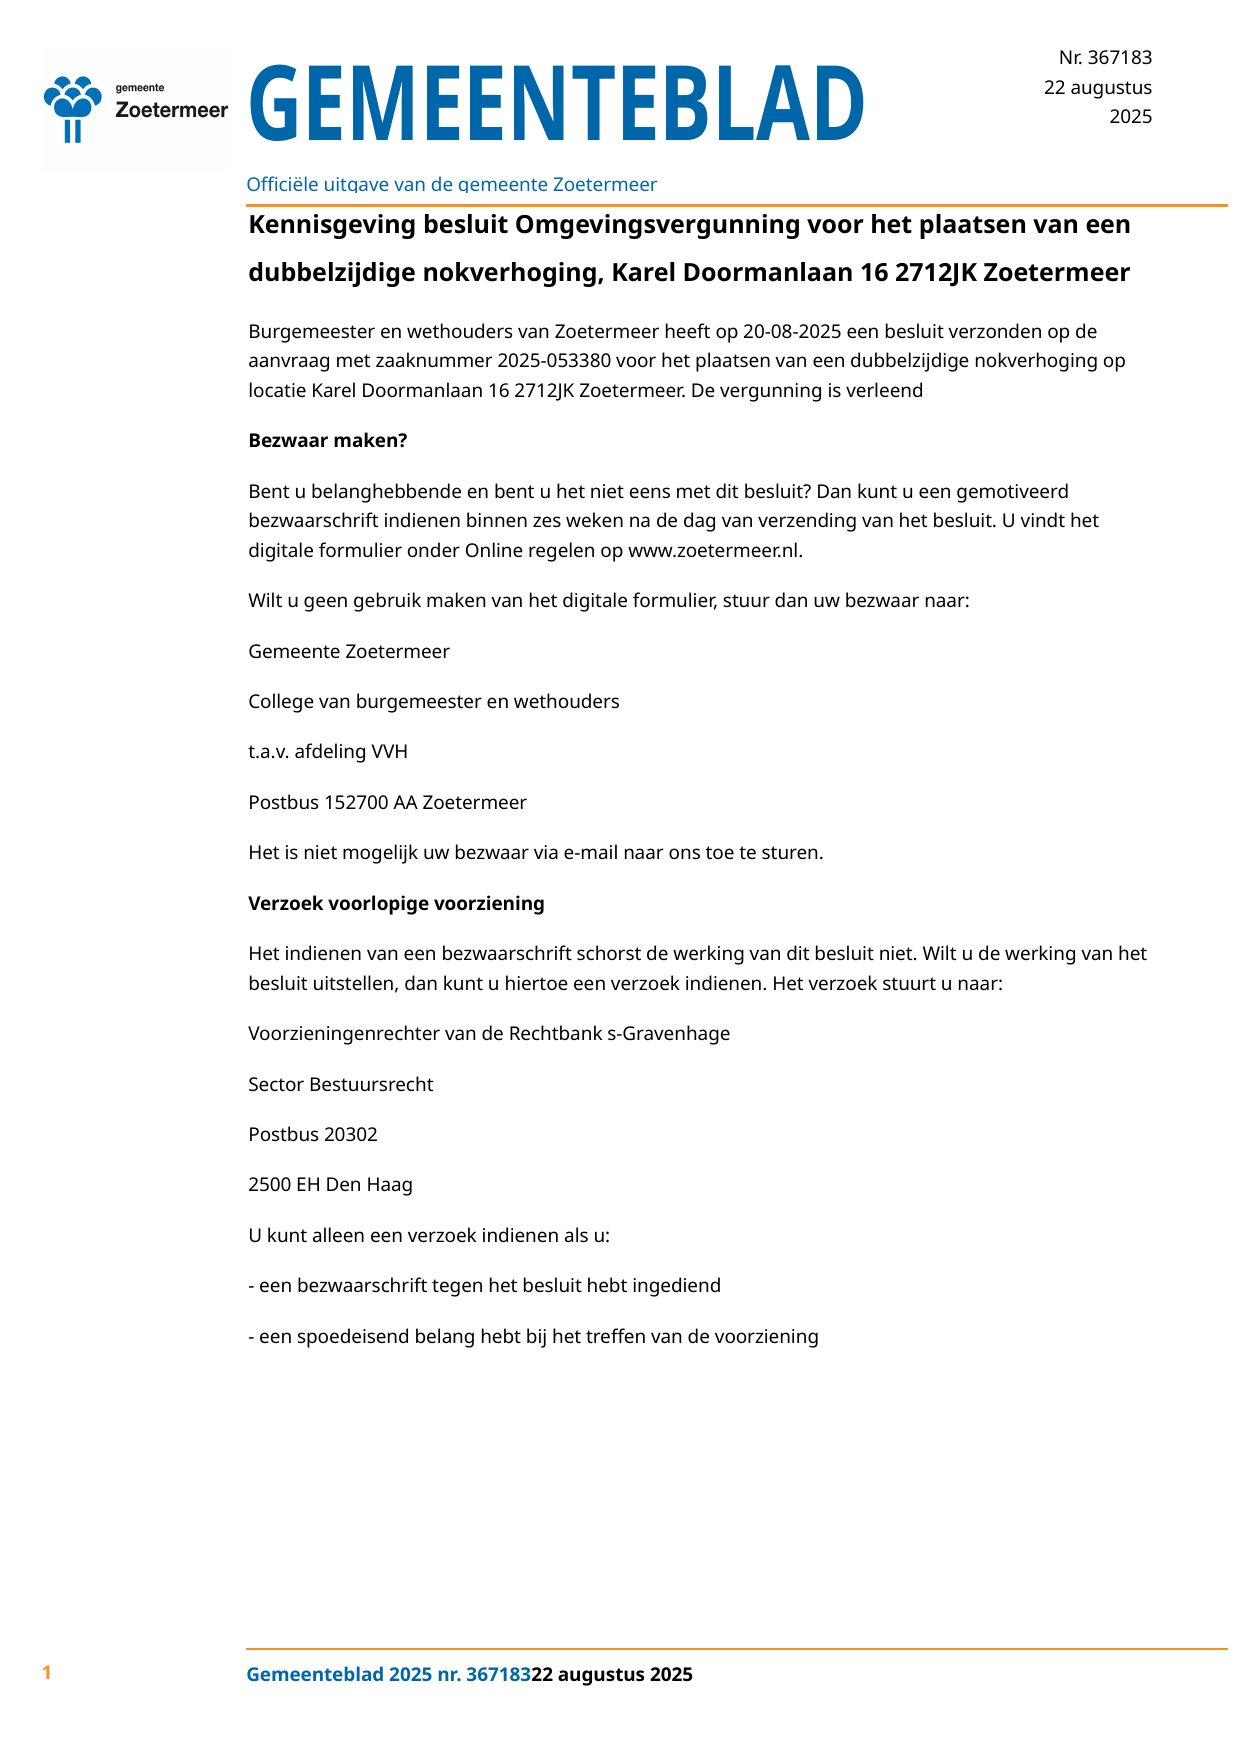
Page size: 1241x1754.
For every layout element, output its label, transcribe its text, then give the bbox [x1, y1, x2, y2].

text Postbus 152700 AA Zoetermeer [248, 789, 1152, 815]
text Kennisgeving besluit Omgevingsvergunning voor het plaatsen van een dubbelzijdige nokverhoging, Karel Doormanlaan 16 2712JK Zoetermeer [248, 207, 1152, 288]
text Bent u belanghebbende en bent u het niet eens met dit besluit? Dan kunt u een gemotiveerd bezwaarschrift indienen binnen zes weken na de dag van verzending van het besluit. U vindt het digitale formulier onder Online regelen op www.zoetermeer.nl. [248, 478, 1152, 563]
text Wilt u geen gebruik maken van het digitale formulier, stuur dan uw bezwaar naar: [248, 587, 1152, 613]
text Bezwaar maken? [248, 427, 1152, 453]
text Postbus 20302 [248, 1121, 1152, 1147]
text 2500 EH Den Haag [248, 1172, 1152, 1197]
text Sector Bestuursrecht [248, 1071, 1152, 1097]
text Voorzieningenrechter van de Rechtbank s-Gravenhage [248, 1020, 1152, 1046]
picture [41, 47, 231, 172]
text Burgemeester en wethouders van Zoetermeer heeft op 20-08-2025 een besluit verzonden op de aanvraag met zaaknummer 2025-053380 voor het plaatsen van een dubbelzijdige nokverhoging op locatie Karel Doormanlaan 16 2712JK Zoetermeer. De vergunning is verleend [248, 318, 1152, 403]
text Verzoek voorlopige voorziening [248, 890, 1152, 916]
text t.a.v. afdeling VVH [248, 739, 1152, 764]
text Het is niet mogelijk uw bezwaar via e-mail naar ons toe te sturen. [248, 839, 1152, 865]
text - een bezwaarschrift tegen het besluit hebt ingediend [248, 1272, 1152, 1298]
text College van burgemeester en wethouders [248, 688, 1152, 714]
text - een spoedeisend belang hebt bij het treffen van de voorziening [248, 1323, 1152, 1349]
text U kunt alleen een verzoek indienen als u: [248, 1222, 1152, 1248]
text Het indienen van een bezwaarschrift schorst de werking van dit besluit niet. Wilt u de werking van het besluit uitstellen, dan kunt u hiertoe een verzoek indienen. Het verzoek stuurt u naar: [248, 940, 1152, 996]
text Gemeente Zoetermeer [248, 638, 1152, 664]
